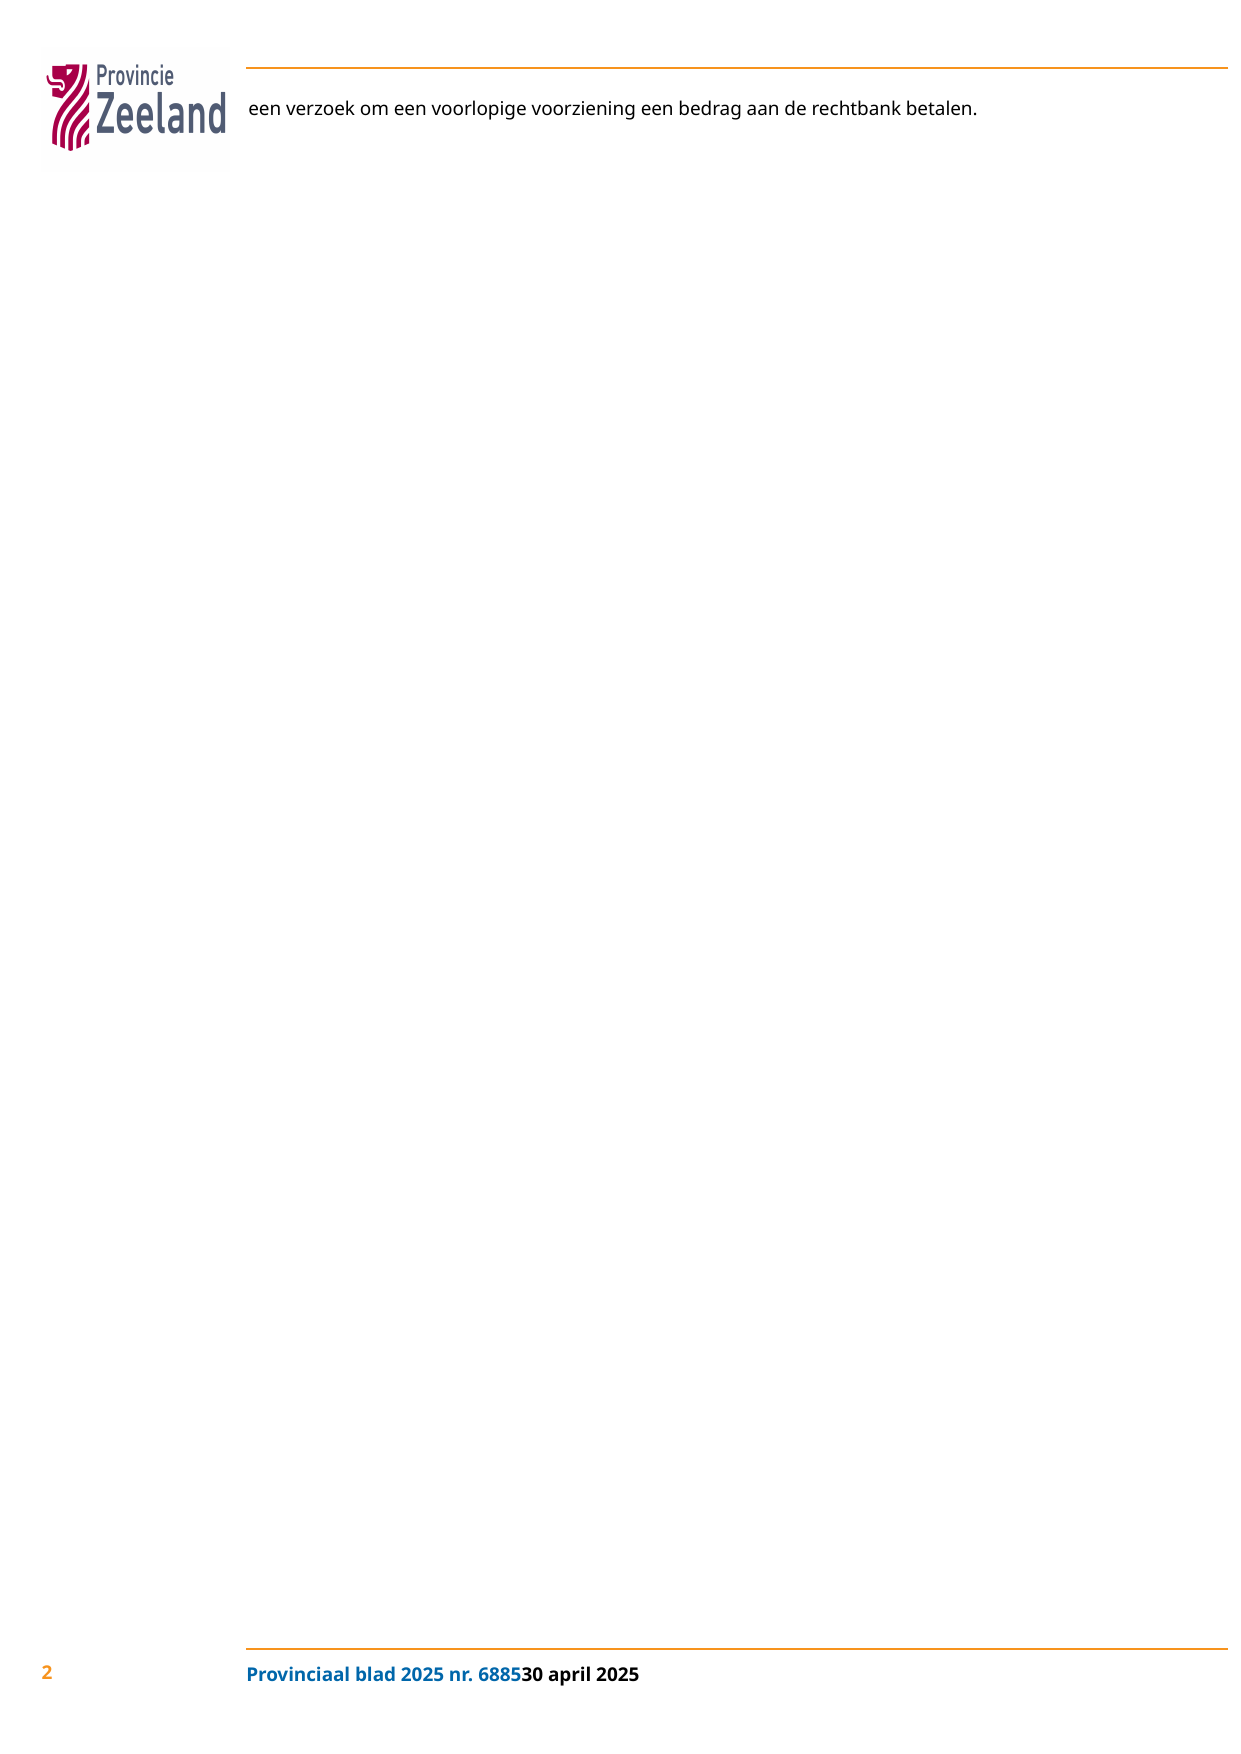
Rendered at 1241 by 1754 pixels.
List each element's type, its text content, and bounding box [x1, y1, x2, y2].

picture [41, 47, 231, 172]
text een verzoek om een voorlopige voorziening een bedrag aan de rechtbank betalen. [248, 95, 1152, 121]
